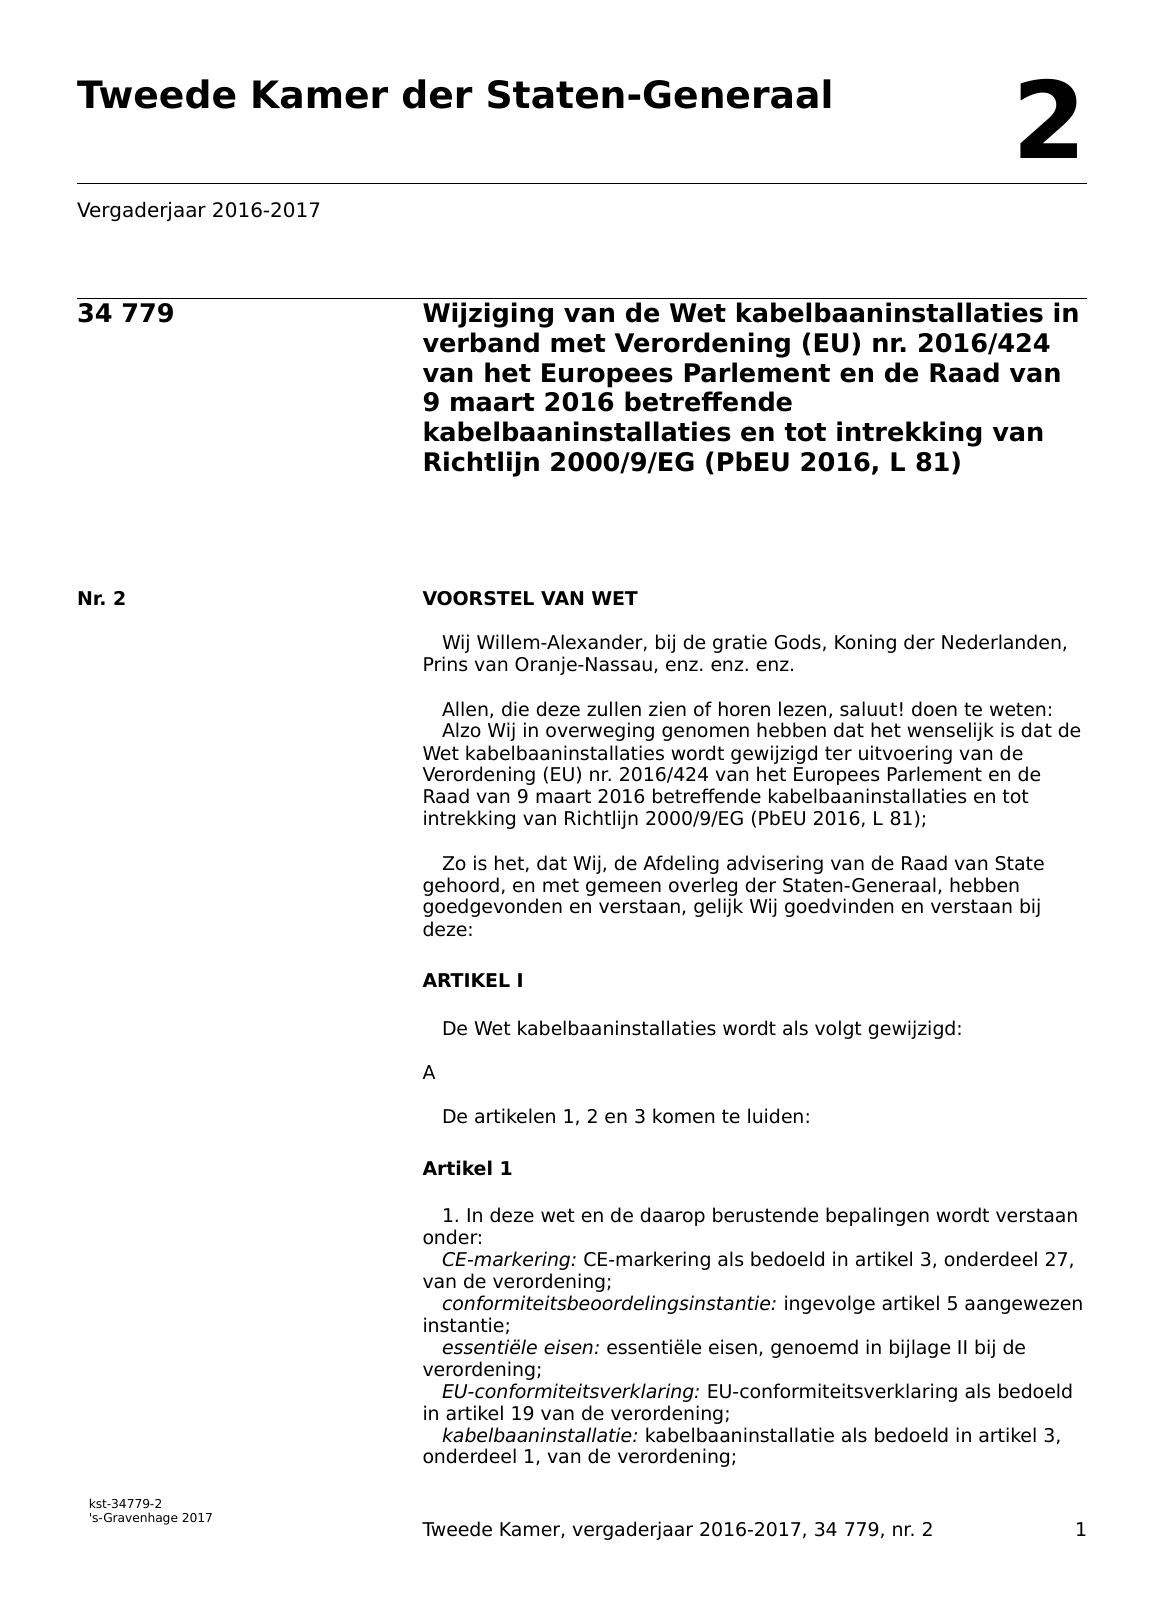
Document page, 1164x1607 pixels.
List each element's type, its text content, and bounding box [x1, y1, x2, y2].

text 1. In deze wet en de daarop berustende bepalingen wordt verstaan onder: [422, 1205, 1087, 1249]
table_cell Vergaderjaar 2016-2017 [77, 184, 1087, 298]
text A [422, 1062, 1087, 1083]
text De artikelen 1, 2 en 3 komen te luiden: [422, 1106, 1087, 1128]
text De Wet kabelbaaninstallaties wordt als volgt gewijzigd: [422, 1017, 1087, 1039]
text Allen, die deze zullen zien of horen lezen, saluut! doen te weten: [422, 698, 1087, 720]
table_header 2 [886, 59, 1087, 183]
subtitle Nr. 2 VOORSTEL VAN WET [77, 588, 1087, 610]
text 's-Gravenhage 2017 [88, 1511, 323, 1525]
subtitle ARTIKEL I [422, 970, 1087, 992]
table_header Tweede Kamer der Staten-Generaal [77, 59, 886, 183]
text CE-markering: CE-markering als bedoeld in artikel 3, onderdeel 27, van de verordening; [422, 1249, 1087, 1293]
text conformiteitsbeoordelingsinstantie: ingevolge artikel 5 aangewezen instantie; [422, 1293, 1087, 1337]
text Alzo Wij in overweging genomen hebben dat het wenselijk is dat de Wet kabelbaaninstallaties wordt gewijzigd ter uitvoering van de Verordening (EU) nr. 2016/424 van het Europees Parlement en de Raad van 9 maart 2016 betreffende kabelbaaninstallaties en tot intrekking van Richtlijn 2000/9/EG (PbEU 2016, L 81); [422, 720, 1087, 830]
text EU-conformiteitsverklaring: EU-conformiteitsverklaring als bedoeld in artikel 19 van de verordening; [422, 1381, 1087, 1424]
text Wij Willem-Alexander, bij de gratie Gods, Koning der Nederlanden, Prins van Oranje-Nassau, enz. enz. enz. [422, 632, 1087, 676]
text kst-34779-2 [88, 1497, 323, 1511]
subtitle Artikel 1 [422, 1158, 1087, 1180]
text essentiële eisen: essentiële eisen, genoemd in bijlage II bij de verordening; [422, 1337, 1087, 1381]
text Zo is het, dat Wij, de Afdeling advisering van de Raad van State gehoord, en met gemeen overleg der Staten-Generaal, hebben goedgevonden en verstaan, gelijk Wij goedvinden en verstaan bij deze: [422, 852, 1087, 940]
subtitle 34 779 Wijziging van de Wet kabelbaaninstallaties in verband met Verordening (EU) nr. 2016/424 van het Europees Parlement en de Raad van 9 maart 2016 betreffende kabelbaaninstallaties en tot intrekking van Richtlijn 2000/9/EG (PbEU 2016, L 81) [77, 299, 1087, 477]
text kabelbaaninstallatie: kabelbaaninstallatie als bedoeld in artikel 3, onderdeel 1, van de verordening; [422, 1424, 1087, 1468]
